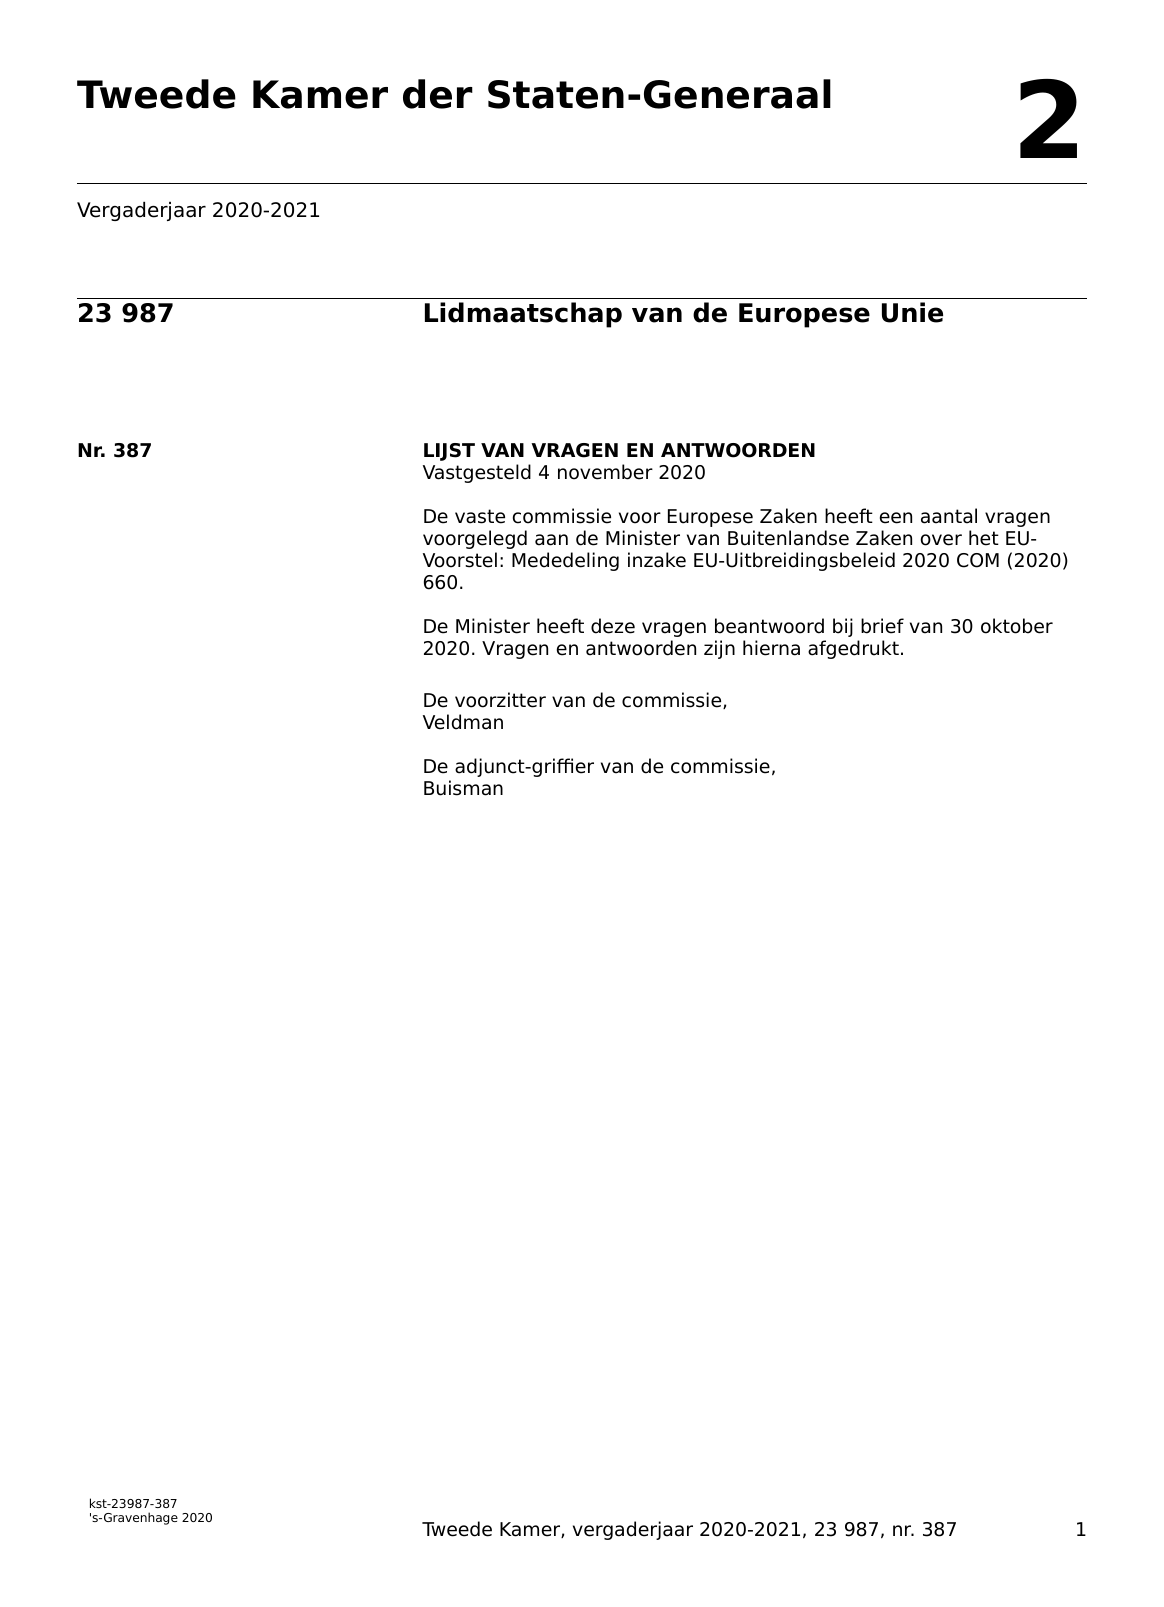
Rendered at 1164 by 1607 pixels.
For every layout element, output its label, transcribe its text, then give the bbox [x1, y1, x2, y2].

text De Minister heeft deze vragen beantwoord bij brief van 30 oktober 2020. Vragen en antwoorden zijn hierna afgedrukt. [422, 616, 1087, 660]
table_cell Vergaderjaar 2020-2021 [77, 184, 1087, 298]
subtitle Nr. 387 LIJST VAN VRAGEN EN ANTWOORDEN [77, 440, 1087, 462]
text De vaste commissie voor Europese Zaken heeft een aantal vragen voorgelegd aan de Minister van Buitenlandse Zaken over het EU-Voorstel: Mededeling inzake EU-Uitbreidingsbeleid 2020 COM (2020) 660. [422, 506, 1087, 594]
text kst-23987-387 [88, 1497, 323, 1511]
subtitle 23 987 Lidmaatschap van de Europese Unie [77, 299, 1087, 329]
table_header 2 [886, 59, 1087, 183]
text De voorzitter van de commissie, Veldman [422, 690, 1087, 734]
text 's-Gravenhage 2020 [88, 1511, 323, 1525]
table_header Tweede Kamer der Staten-Generaal [77, 59, 886, 183]
text Vastgesteld 4 november 2020 [422, 462, 1087, 484]
text De adjunct-griffier van de commissie, Buisman [422, 756, 1087, 800]
